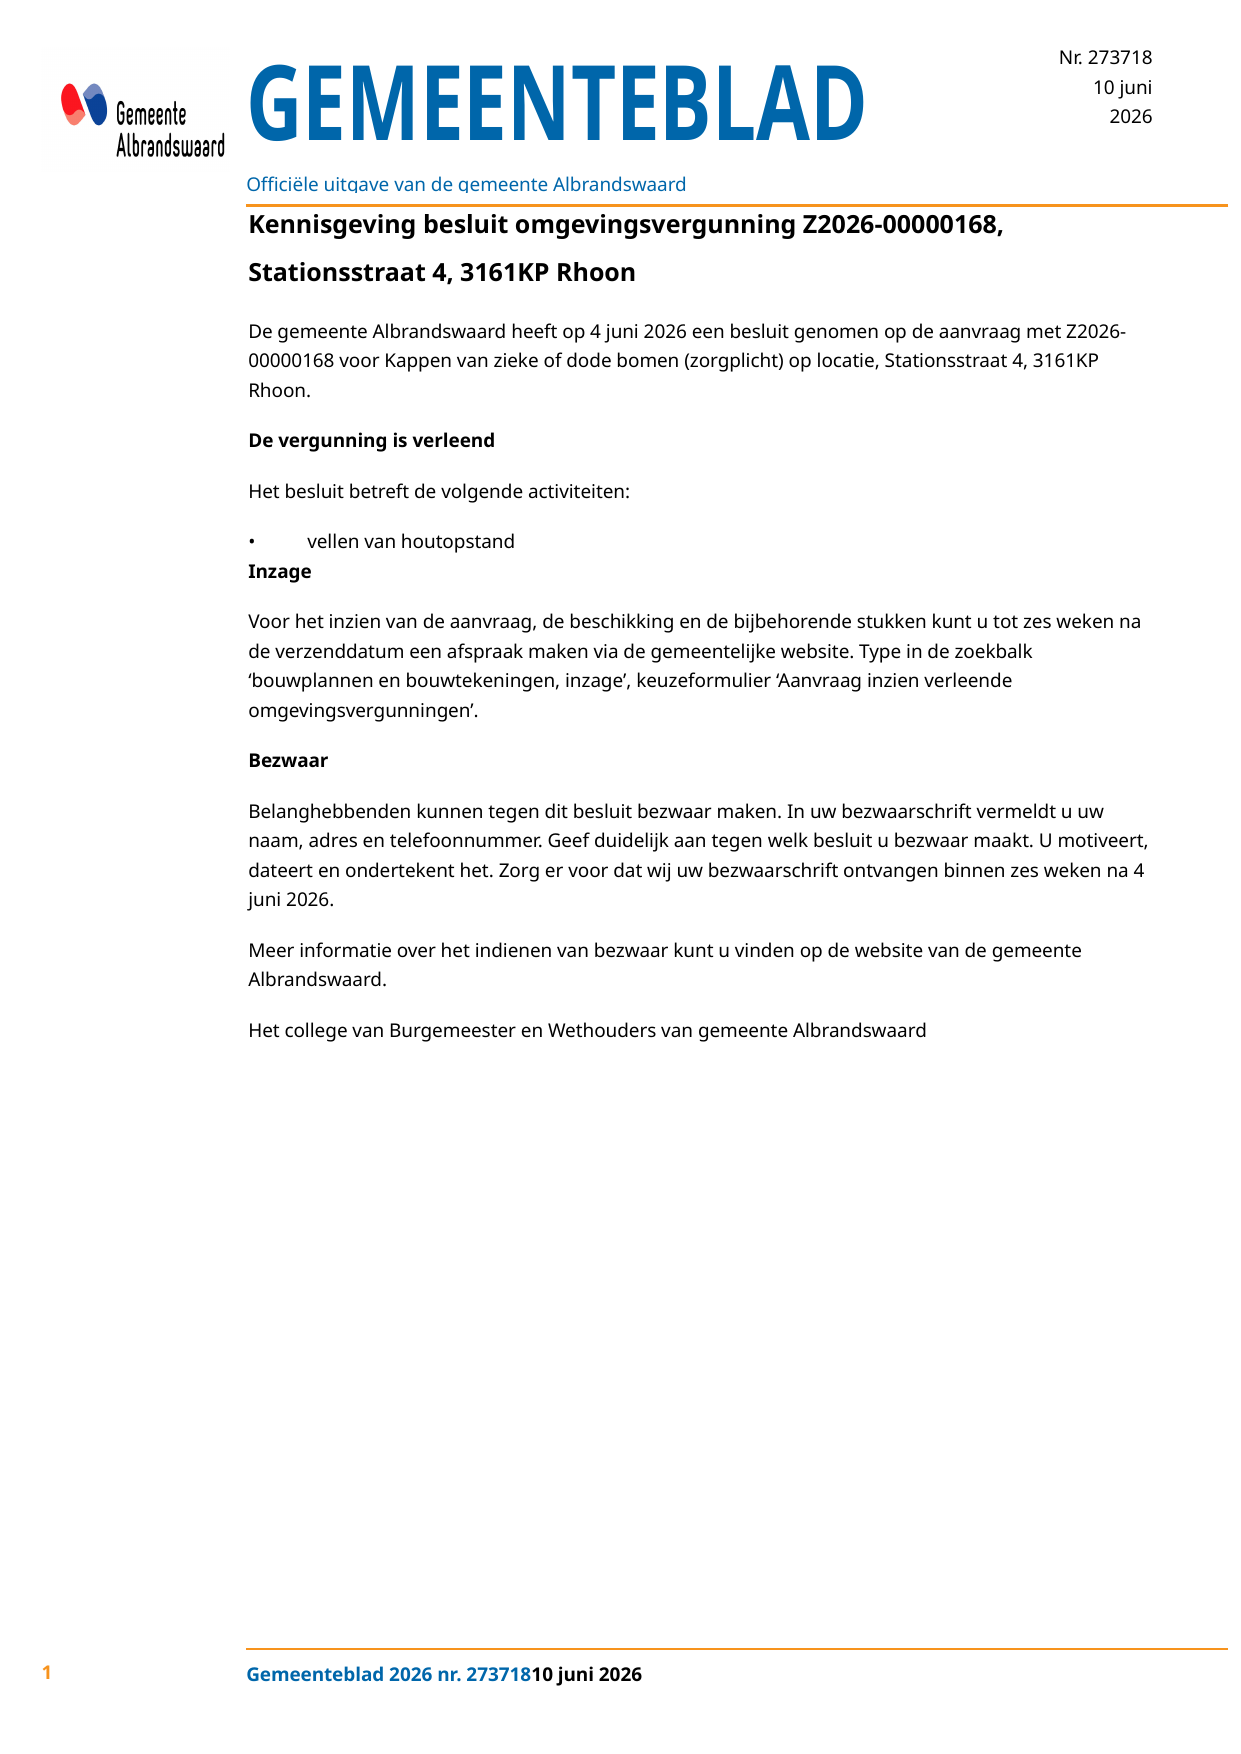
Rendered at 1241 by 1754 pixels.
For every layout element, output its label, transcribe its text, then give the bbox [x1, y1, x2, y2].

text Het college van Burgemeester en Wethouders van gemeente Albrandswaard [248, 1017, 1152, 1043]
text Bezwaar [248, 747, 1152, 773]
text Voor het inzien van de aanvraag, de beschikking en de bijbehorende stukken kunt u tot zes weken na de verzenddatum een afspraak maken via de gemeentelijke website. Type in de zoekbalk ‘bouwplannen en bouwtekeningen, inzage’, keuzeformulier ‘Aanvraag inzien verleende omgevingsvergunningen’. [248, 608, 1152, 723]
text De vergunning is verleend [248, 427, 1152, 453]
text Inzage [248, 558, 1152, 584]
text Kennisgeving besluit omgevingsvergunning Z2026-00000168, Stationsstraat 4, 3161KP Rhoon [248, 207, 1152, 288]
picture [41, 47, 231, 172]
text De gemeente Albrandswaard heeft op 4 juni 2026 een besluit genomen op de aanvraag met Z2026-00000168 voor Kappen van zieke of dode bomen (zorgplicht) op locatie, Stationsstraat 4, 3161KP Rhoon. [248, 318, 1152, 403]
text Meer informatie over het indienen van bezwaar kunt u vinden op de website van de gemeente Albrandswaard. [248, 937, 1152, 992]
text Het besluit betreft de volgende activiteiten: [248, 478, 1152, 504]
text Belanghebbenden kunnen tegen dit besluit bezwaar maken. In uw bezwaarschrift vermeldt u uw naam, adres en telefoonnummer. Geef duidelijk aan tegen welk besluit u bezwaar maakt. U motiveert, dateert en ondertekent het. Zorg er voor dat wij uw bezwaarschrift ontvangen binnen zes weken na 4 juni 2026. [248, 798, 1152, 912]
list vellen van houtopstand [248, 528, 1152, 554]
